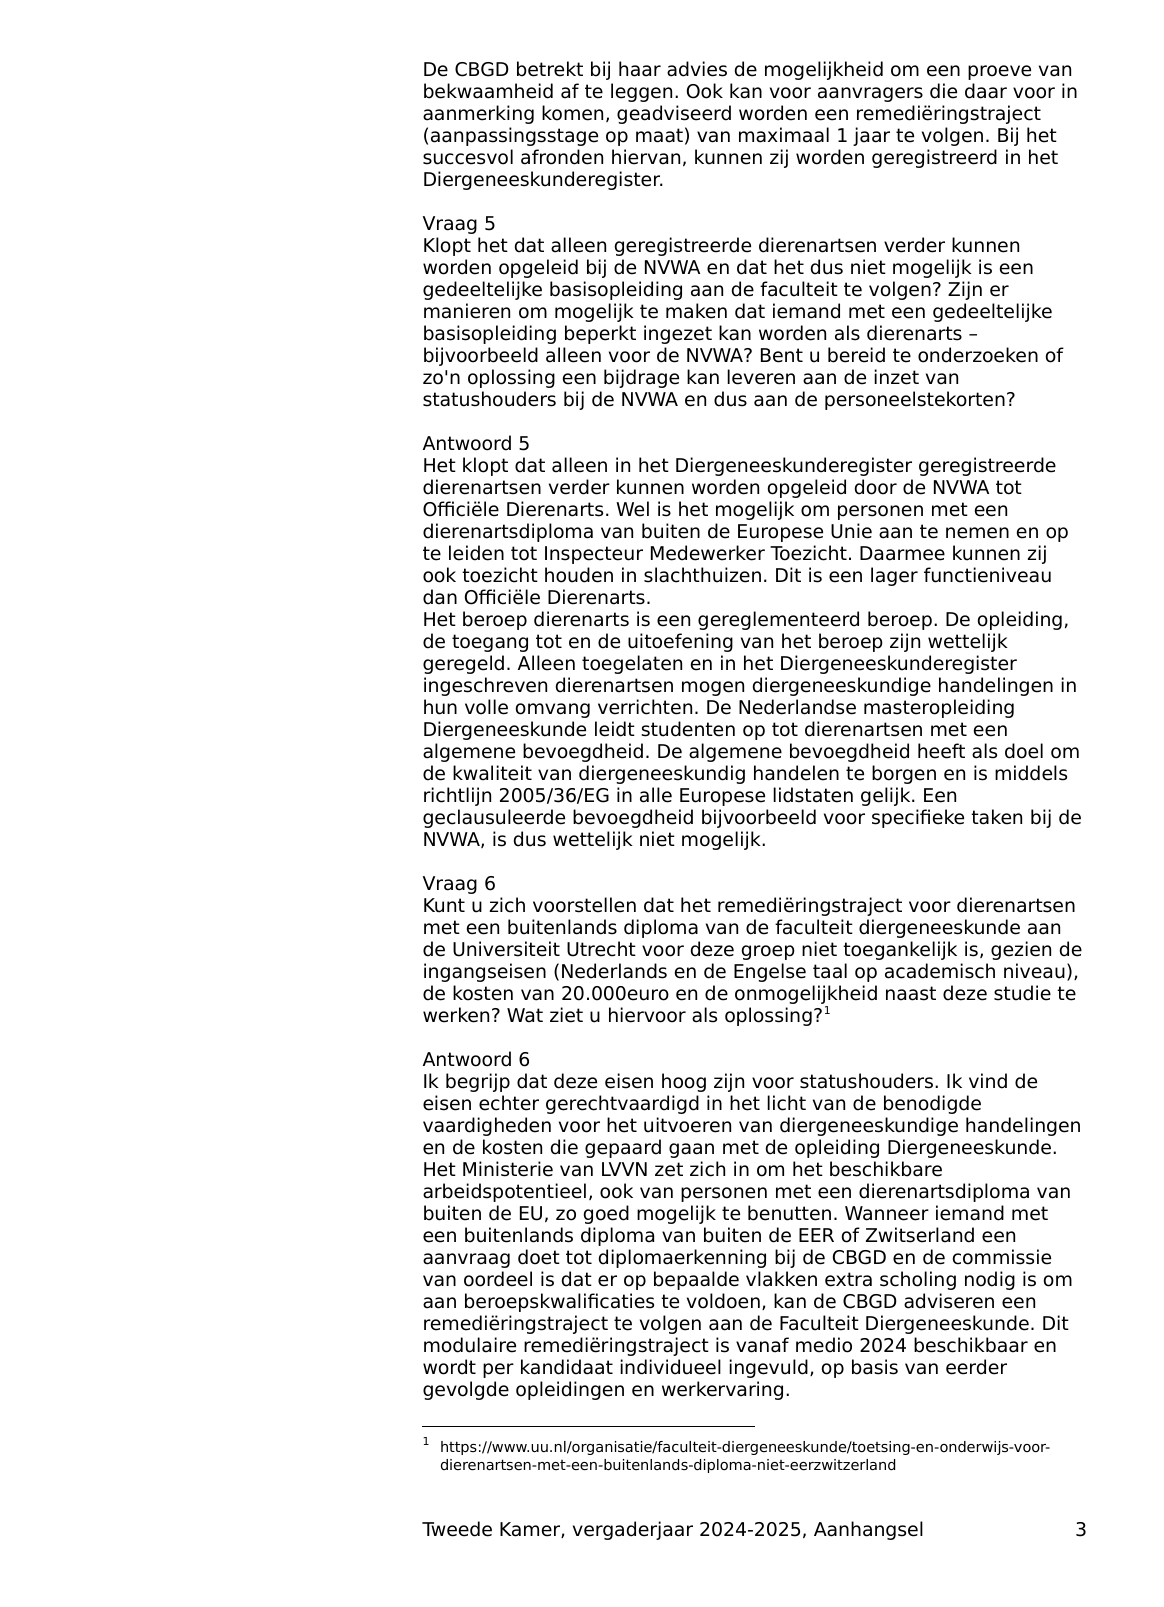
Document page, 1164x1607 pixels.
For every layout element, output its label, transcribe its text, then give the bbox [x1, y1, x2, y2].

text Ik begrijp dat deze eisen hoog zijn voor statushouders. Ik vind de eisen echter gerechtvaardigd in het licht van de benodigde vaardigheden voor het uitvoeren van diergeneeskundige handelingen en de kosten die gepaard gaan met de opleiding Diergeneeskunde. Het Ministerie van LVVN zet zich in om het beschikbare arbeidspotentieel, ook van personen met een dierenartsdiploma van buiten de EU, zo goed mogelijk te benutten. Wanneer iemand met een buitenlands diploma van buiten de EER of Zwitserland een aanvraag doet tot diplomaerkenning bij de CBGD en de commissie van oordeel is dat er op bepaalde vlakken extra scholing nodig is om aan beroepskwalificaties te voldoen, kan de CBGD adviseren een remediëringstraject te volgen aan de Faculteit Diergeneeskunde. Dit modulaire remediëringstraject is vanaf medio 2024 beschikbaar en wordt per kandidaat individueel ingevuld, op basis van eerder gevolgde opleidingen en werkervaring. [422, 1071, 1087, 1401]
text Klopt het dat alleen geregistreerde dierenartsen verder kunnen worden opgeleid bij de NVWA en dat het dus niet mogelijk is een gedeeltelijke basisopleiding aan de faculteit te volgen? Zijn er manieren om mogelijk te maken dat iemand met een gedeeltelijke basisopleiding beperkt ingezet kan worden als dierenarts – bijvoorbeeld alleen voor de NVWA? Bent u bereid te onderzoeken of zo'n oplossing een bijdrage kan leveren aan de inzet van statushouders bij de NVWA en dus aan de personeelstekorten? [422, 235, 1087, 411]
text Vraag 5 [422, 213, 1087, 235]
text https://www.uu.nl/organisatie/faculteit-diergeneeskunde/toetsing-en-onderwijs-voor-dierenartsen-met-een-buitenlands-diploma-niet-eerzwitzerland [422, 1435, 1087, 1474]
text Antwoord 6 [422, 1049, 1087, 1071]
text Antwoord 5 [422, 433, 1087, 455]
text Vraag 6 [422, 873, 1087, 895]
text Het beroep dierenarts is een gereglementeerd beroep. De opleiding, de toegang tot en de uitoefening van het beroep zijn wettelijk geregeld. Alleen toegelaten en in het Diergeneeskunderegister ingeschreven dierenartsen mogen diergeneeskundige handelingen in hun volle omvang verrichten. De Nederlandse masteropleiding Diergeneeskunde leidt studenten op tot dierenartsen met een algemene bevoegdheid. De algemene bevoegdheid heeft als doel om de kwaliteit van diergeneeskundig handelen te borgen en is middels richtlijn 2005/36/EG in alle Europese lidstaten gelijk. Een geclausuleerde bevoegdheid bijvoorbeeld voor specifieke taken bij de NVWA, is dus wettelijk niet mogelijk. [422, 609, 1087, 851]
text Het klopt dat alleen in het Diergeneeskunderegister geregistreerde dierenartsen verder kunnen worden opgeleid door de NVWA tot Officiële Dierenarts. Wel is het mogelijk om personen met een dierenartsdiploma van buiten de Europese Unie aan te nemen en op te leiden tot Inspecteur Medewerker Toezicht. Daarmee kunnen zij ook toezicht houden in slachthuizen. Dit is een lager functieniveau dan Officiële Dierenarts. [422, 455, 1087, 609]
text De CBGD betrekt bij haar advies de mogelijkheid om een proeve van bekwaamheid af te leggen. Ook kan voor aanvragers die daar voor in aanmerking komen, geadviseerd worden een remediëringstraject (aanpassingsstage op maat) van maximaal 1 jaar te volgen. Bij het succesvol afronden hiervan, kunnen zij worden geregistreerd in het Diergeneeskunderegister. [422, 59, 1087, 191]
text Kunt u zich voorstellen dat het remediëringstraject voor dierenartsen met een buitenlands diploma van de faculteit diergeneeskunde aan de Universiteit Utrecht voor deze groep niet toegankelijk is, gezien de ingangseisen (Nederlands en de Engelse taal op academisch niveau), de kosten van 20.000euro en de onmogelijkheid naast deze studie te werken? Wat ziet u hiervoor als oplossing? [422, 895, 1087, 1027]
